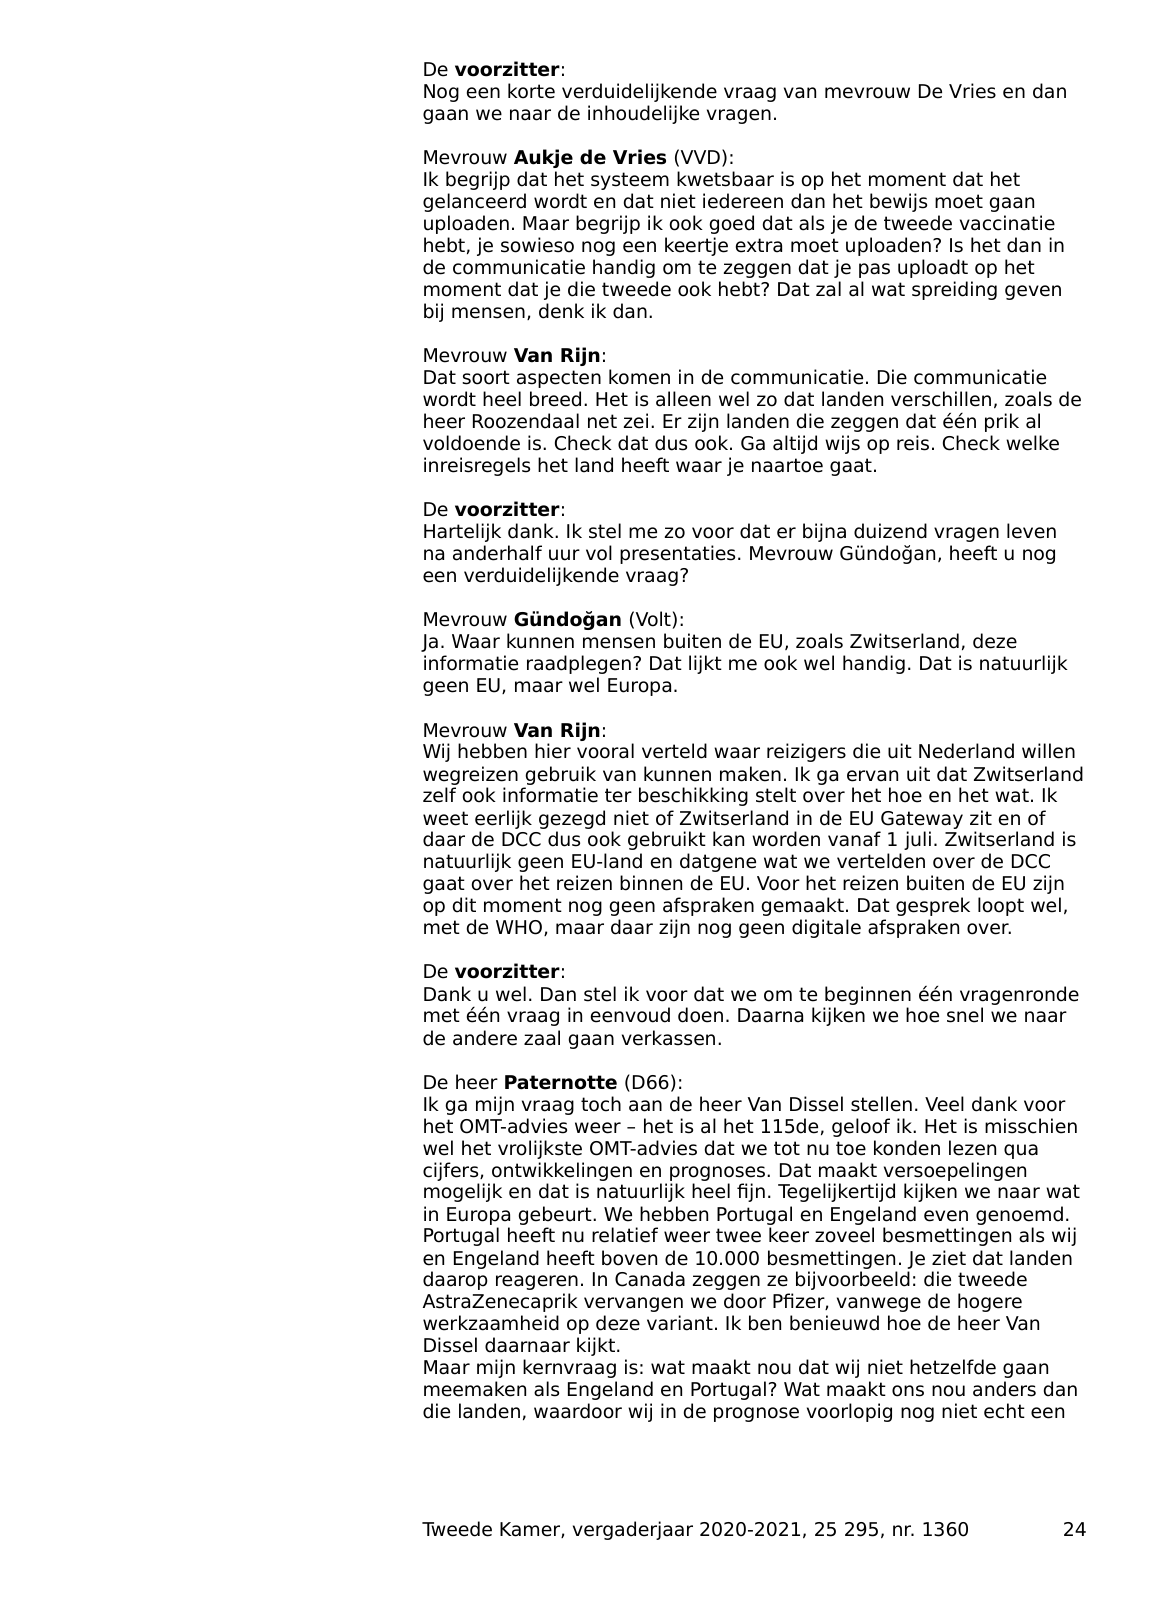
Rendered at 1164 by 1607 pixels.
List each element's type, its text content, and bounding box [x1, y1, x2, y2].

text Hartelijk dank. Ik stel me zo voor dat er bijna duizend vragen leven na anderhalf uur vol presentaties. Mevrouw Gündoğan, heeft u nog een verduidelijkende vraag? [422, 521, 1087, 587]
text Mevrouw Van Rijn: [422, 345, 1087, 367]
text De voorzitter: [422, 59, 1087, 81]
text Mevrouw Aukje de Vries (VVD): [422, 147, 1087, 169]
text Ik begrijp dat het systeem kwetsbaar is op het moment dat het gelanceerd wordt en dat niet iedereen dan het bewijs moet gaan uploaden. Maar begrijp ik ook goed dat als je de tweede vaccinatie hebt, je sowieso nog een keertje extra moet uploaden? Is het dan in de communicatie handig om te zeggen dat je pas uploadt op het moment dat je die tweede ook hebt? Dat zal al wat spreiding geven bij mensen, denk ik dan. [422, 169, 1087, 323]
text Dat soort aspecten komen in de communicatie. Die communicatie wordt heel breed. Het is alleen wel zo dat landen verschillen, zoals de heer Roozendaal net zei. Er zijn landen die zeggen dat één prik al voldoende is. Check dat dus ook. Ga altijd wijs op reis. Check welke inreisregels het land heeft waar je naartoe gaat. [422, 367, 1087, 477]
text Mevrouw Van Rijn: [422, 719, 1087, 741]
text De voorzitter: [422, 499, 1087, 521]
text Dank u wel. Dan stel ik voor dat we om te beginnen één vragenronde met één vraag in eenvoud doen. Daarna kijken we hoe snel we naar de andere zaal gaan verkassen. [422, 983, 1087, 1049]
text De heer Paternotte (D66): [422, 1072, 1087, 1093]
text Nog een korte verduidelijkende vraag van mevrouw De Vries en dan gaan we naar de inhoudelijke vragen. [422, 81, 1087, 125]
text Mevrouw Gündoğan (Volt): [422, 609, 1087, 631]
text Ja. Waar kunnen mensen buiten de EU, zoals Zwitserland, deze informatie raadplegen? Dat lijkt me ook wel handig. Dat is natuurlijk geen EU, maar wel Europa. [422, 631, 1087, 697]
text Maar mijn kernvraag is: wat maakt nou dat wij niet hetzelfde gaan meemaken als Engeland en Portugal? Wat maakt ons nou anders dan die landen, waardoor wij in de prognose voorlopig nog niet echt een [422, 1357, 1087, 1423]
text De voorzitter: [422, 961, 1087, 983]
text Wij hebben hier vooral verteld waar reizigers die uit Nederland willen wegreizen gebruik van kunnen maken. Ik ga ervan uit dat Zwitserland zelf ook informatie ter beschikking stelt over het hoe en het wat. Ik weet eerlijk gezegd niet of Zwitserland in de EU Gateway zit en of daar de DCC dus ook gebruikt kan worden vanaf 1 juli. Zwitserland is natuurlijk geen EU-land en datgene wat we vertelden over de DCC gaat over het reizen binnen de EU. Voor het reizen buiten de EU zijn op dit moment nog geen afspraken gemaakt. Dat gesprek loopt wel, met de WHO, maar daar zijn nog geen digitale afspraken over. [422, 741, 1087, 939]
text Ik ga mijn vraag toch aan de heer Van Dissel stellen. Veel dank voor het OMT-advies weer – het is al het 115de, geloof ik. Het is misschien wel het vrolijkste OMT-advies dat we tot nu toe konden lezen qua cijfers, ontwikkelingen en prognoses. Dat maakt versoepelingen mogelijk en dat is natuurlijk heel fijn. Tegelijkertijd kijken we naar wat in Europa gebeurt. We hebben Portugal en Engeland even genoemd. Portugal heeft nu relatief weer twee keer zoveel besmettingen als wij en Engeland heeft boven de 10.000 besmettingen. Je ziet dat landen daarop reageren. In Canada zeggen ze bijvoorbeeld: die tweede AstraZenecaprik vervangen we door Pfizer, vanwege de hogere werkzaamheid op deze variant. Ik ben benieuwd hoe de heer Van Dissel daarnaar kijkt. [422, 1093, 1087, 1357]
